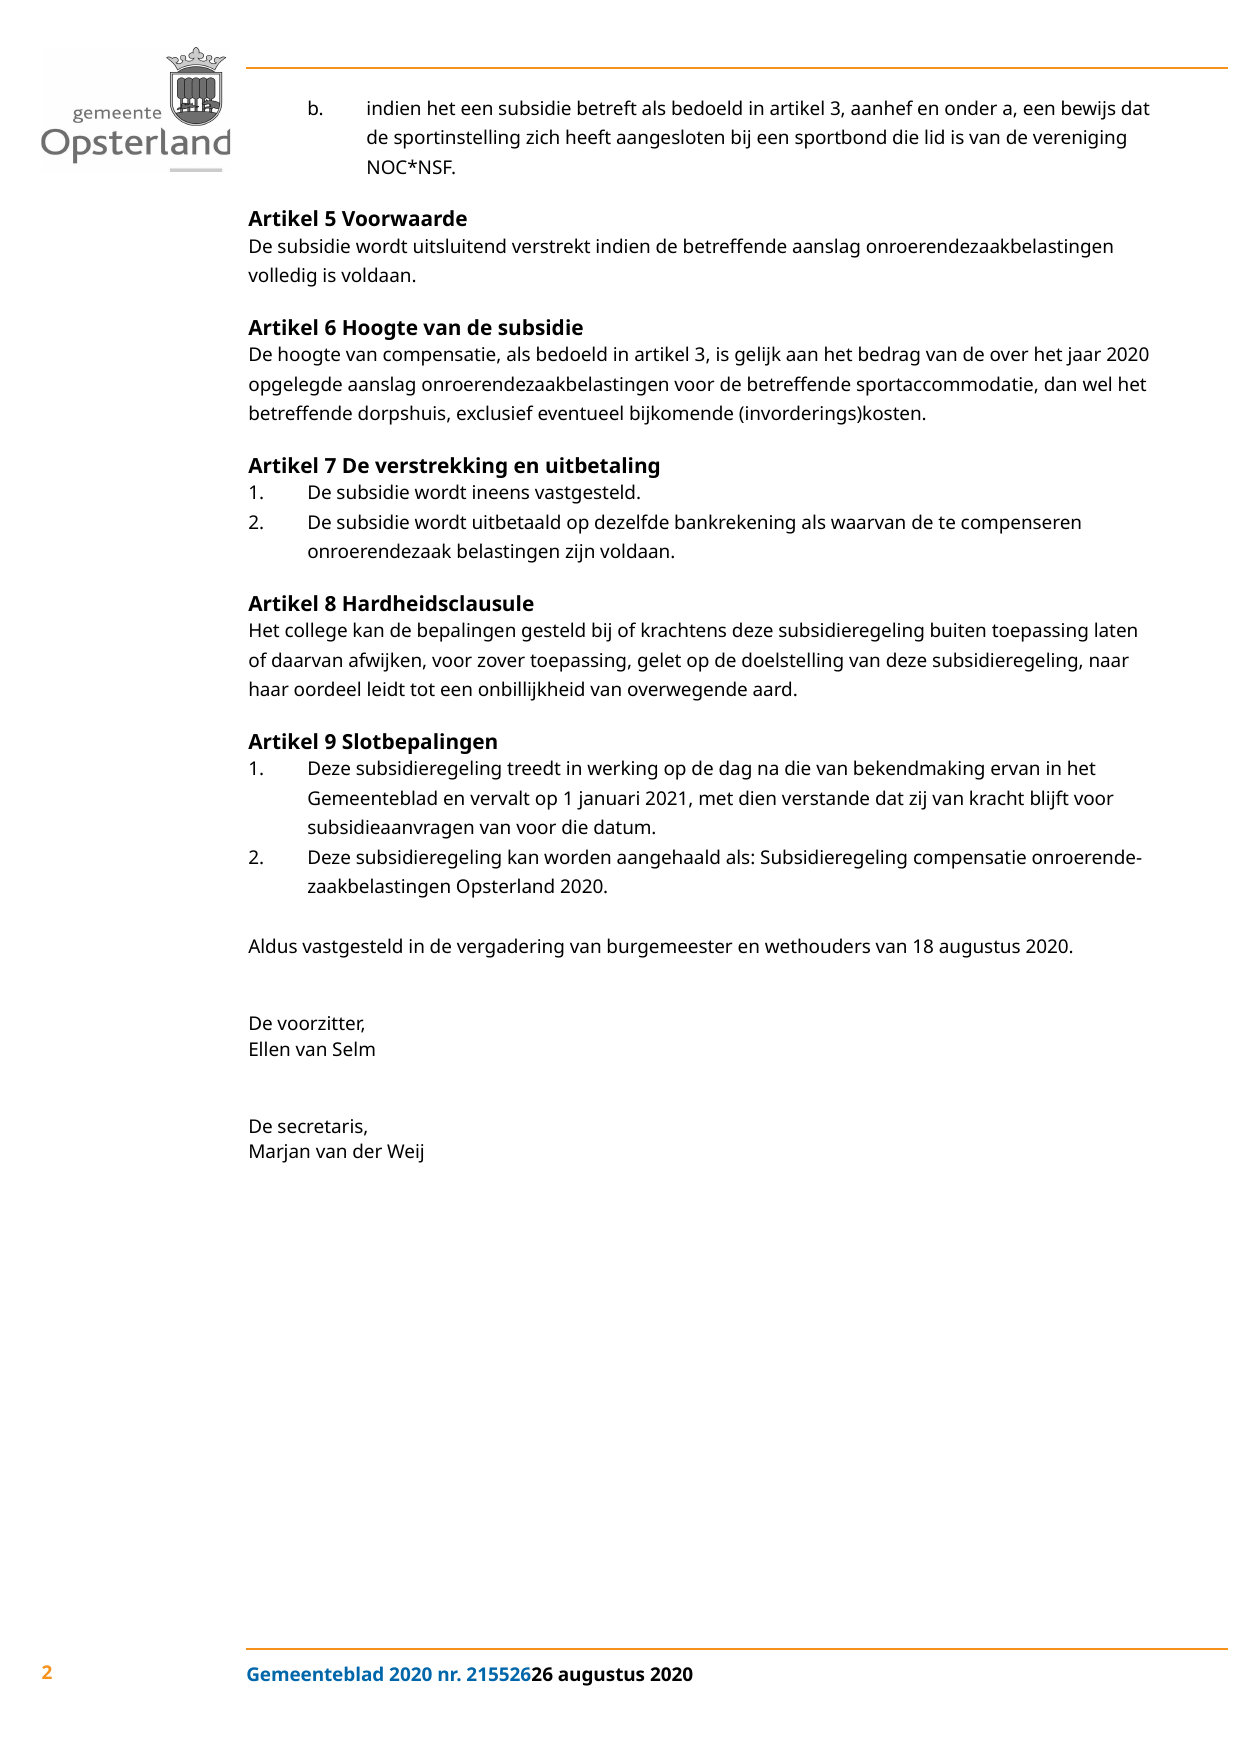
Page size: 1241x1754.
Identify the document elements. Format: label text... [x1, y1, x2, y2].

list De subsidie wordt uitbetaald op dezelfde bankrekening als waarvan de te compenseren onroerendezaak belastingen zijn voldaan. [248, 509, 1152, 564]
text Ellen van Selm [248, 1036, 1152, 1061]
picture [41, 47, 231, 172]
text De voorzitter, [248, 1010, 1152, 1036]
text Artikel 5 Voorwaarde [248, 204, 1152, 233]
text Artikel 8 Hardheidsclausule [248, 589, 1152, 617]
text Artikel 9 Slotbepalingen [248, 727, 1152, 755]
list Deze subsidieregeling treedt in werking op de dag na die van bekendmaking ervan in het Gemeenteblad en vervalt op 1 januari 2021, met dien verstande dat zij van kracht blijft voor subsidieaanvragen van voor die datum. [248, 755, 1152, 840]
text Artikel 6 Hoogte van de subsidie [248, 313, 1152, 341]
list Deze subsidieregeling kan worden aangehaald als: Subsidieregeling compensatie onroerende-zaakbelastingen Opsterland 2020. [248, 844, 1152, 899]
text De subsidie wordt uitsluitend verstrekt indien de betreffende aanslag onroerendezaakbelastingen volledig is voldaan. [248, 233, 1152, 288]
text De hoogte van compensatie, als bedoeld in artikel 3, is gelijk aan het bedrag van de over het jaar 2020 opgelegde aanslag onroerendezaakbelastingen voor de betreffende sportaccommodatie, dan wel het betreffende dorpshuis, exclusief eventueel bijkomende (invorderings)kosten. [248, 341, 1152, 426]
text Aldus vastgesteld in de vergadering van burgemeester en wethouders van 18 augustus 2020. [248, 933, 1152, 958]
text Het college kan de bepalingen gesteld bij of krachtens deze subsidieregeling buiten toepassing laten of daarvan afwijken, voor zover toepassing, gelet op de doelstelling van deze subsidieregeling, naar haar oordeel leidt tot een onbillijkheid van overwegende aard. [248, 617, 1152, 702]
text De secretaris, [248, 1113, 1152, 1139]
list De subsidie wordt ineens vastgesteld. [248, 479, 1152, 505]
text Artikel 7 De verstrekking en uitbetaling [248, 451, 1152, 479]
text Marjan van der Weij [248, 1139, 1152, 1164]
list indien het een subsidie betreft als bedoeld in artikel 3, aanhef en onder a, een bewijs dat de sportinstelling zich heeft aangesloten bij een sportbond die lid is van de vereniging NOC*NSF. [307, 95, 1152, 180]
